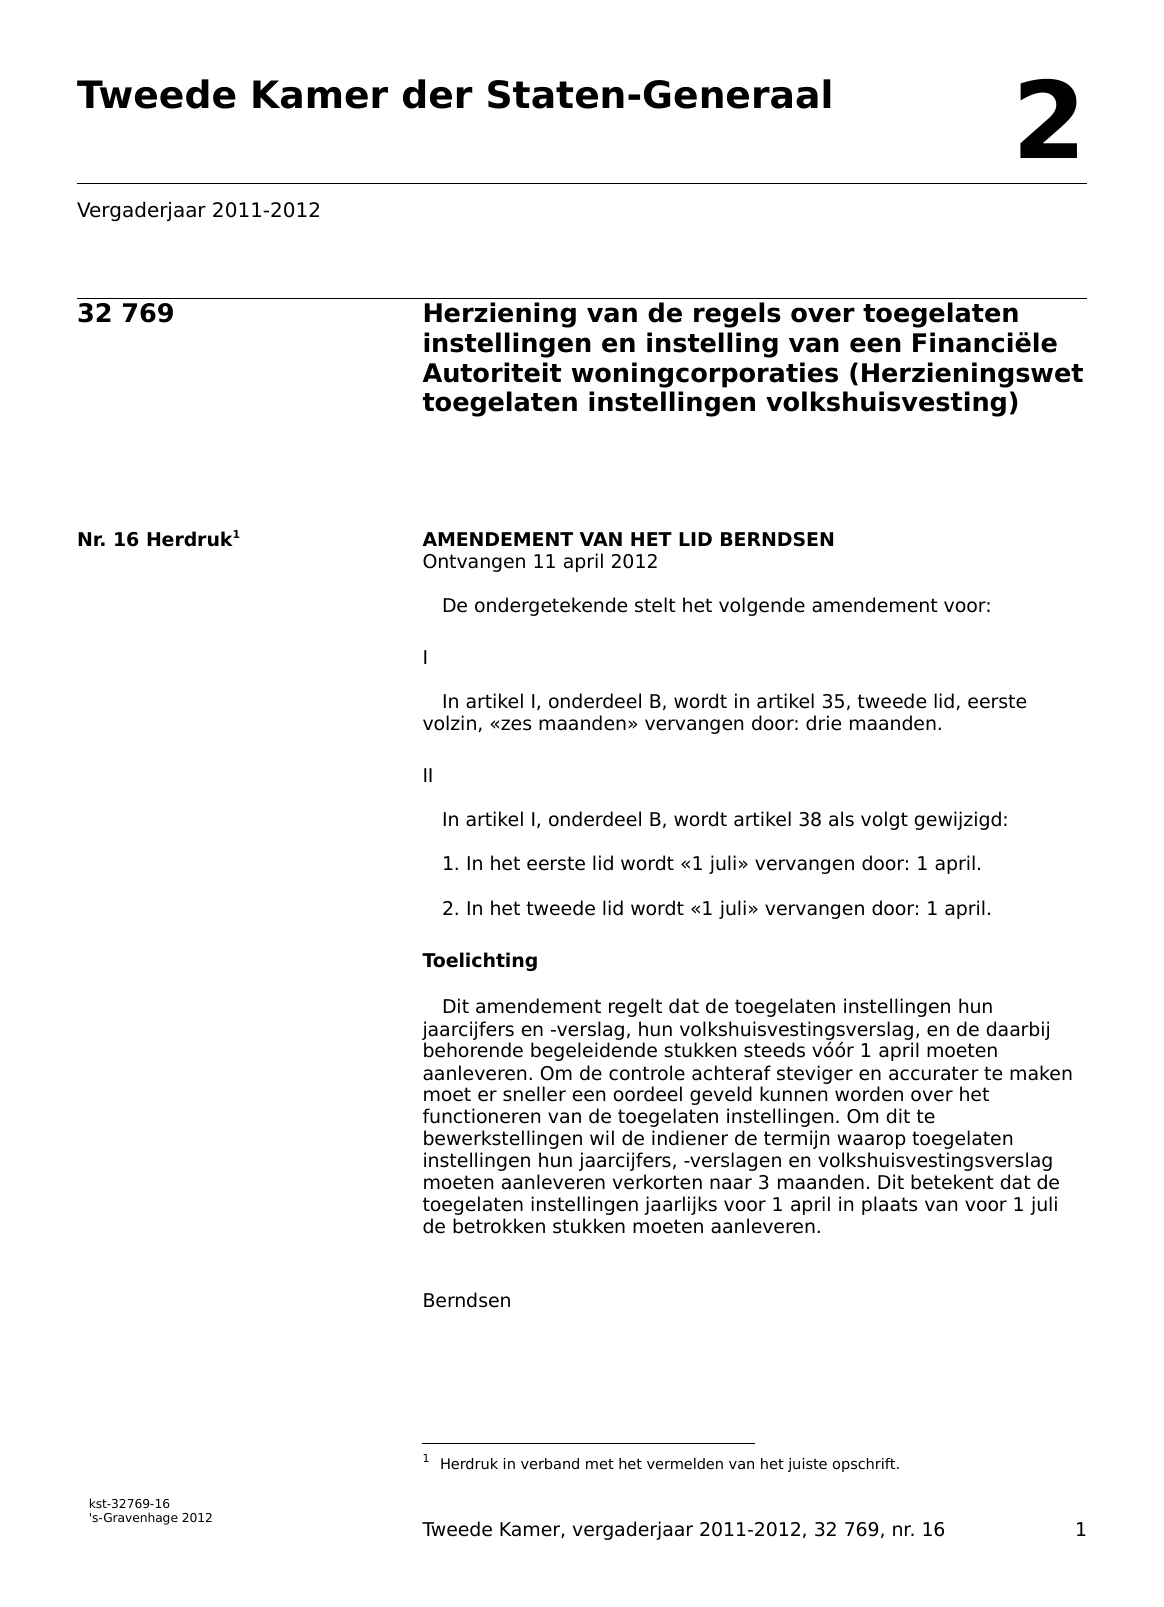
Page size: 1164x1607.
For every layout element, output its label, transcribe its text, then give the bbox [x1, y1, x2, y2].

table_header 2 [886, 59, 1087, 183]
text In artikel I, onderdeel B, wordt artikel 38 als volgt gewijzigd: [422, 809, 1087, 831]
table_cell Vergaderjaar 2011-2012 [77, 184, 1087, 298]
subtitle I [422, 647, 1087, 669]
text Dit amendement regelt dat de toegelaten instellingen hun jaarcijfers en -verslag, hun volkshuisvestingsverslag, en de daarbij behorende begeleidende stukken steeds vóór 1 april moeten aanleveren. Om de controle achteraf steviger en accurater te maken moet er sneller een oordeel geveld kunnen worden over het functioneren van de toegelaten instellingen. Om dit te bewerkstellingen wil de indiener de termijn waarop toegelaten instellingen hun jaarcijfers, -verslagen en volkshuisvestingsverslag moeten aanleveren verkorten naar 3 maanden. Dit betekent dat de toegelaten instellingen jaarlijks voor 1 april in plaats van voor 1 juli de betrokken stukken moeten aanleveren. [422, 996, 1087, 1238]
text 1. In het eerste lid wordt «1 juli» vervangen door: 1 april. [422, 853, 1087, 875]
text kst-32769-16 [88, 1497, 323, 1511]
text Ontvangen 11 april 2012 [422, 551, 1087, 573]
text In artikel I, onderdeel B, wordt in artikel 35, tweede lid, eerste volzin, «zes maanden» vervangen door: drie maanden. [422, 691, 1087, 735]
text Herdruk in verband met het vermelden van het juiste opschrift. [422, 1452, 1087, 1474]
text 2. In het tweede lid wordt «1 juli» vervangen door: 1 april. [422, 897, 1087, 919]
subtitle Nr. 16 Herdruk AMENDEMENT VAN HET LID BERNDSEN [77, 529, 1087, 551]
text De ondergetekende stelt het volgende amendement voor: [422, 595, 1087, 617]
text Berndsen [422, 1268, 1087, 1312]
text 's-Gravenhage 2012 [88, 1511, 323, 1525]
table_header Tweede Kamer der Staten-Generaal [77, 59, 886, 183]
subtitle II [422, 765, 1087, 787]
subtitle 32 769 Herziening van de regels over toegelaten instellingen en instelling van een Financiële Autoriteit woningcorporaties (Herzieningswet toegelaten instellingen volkshuisvesting) [77, 299, 1087, 418]
subtitle Toelichting [422, 949, 1087, 971]
